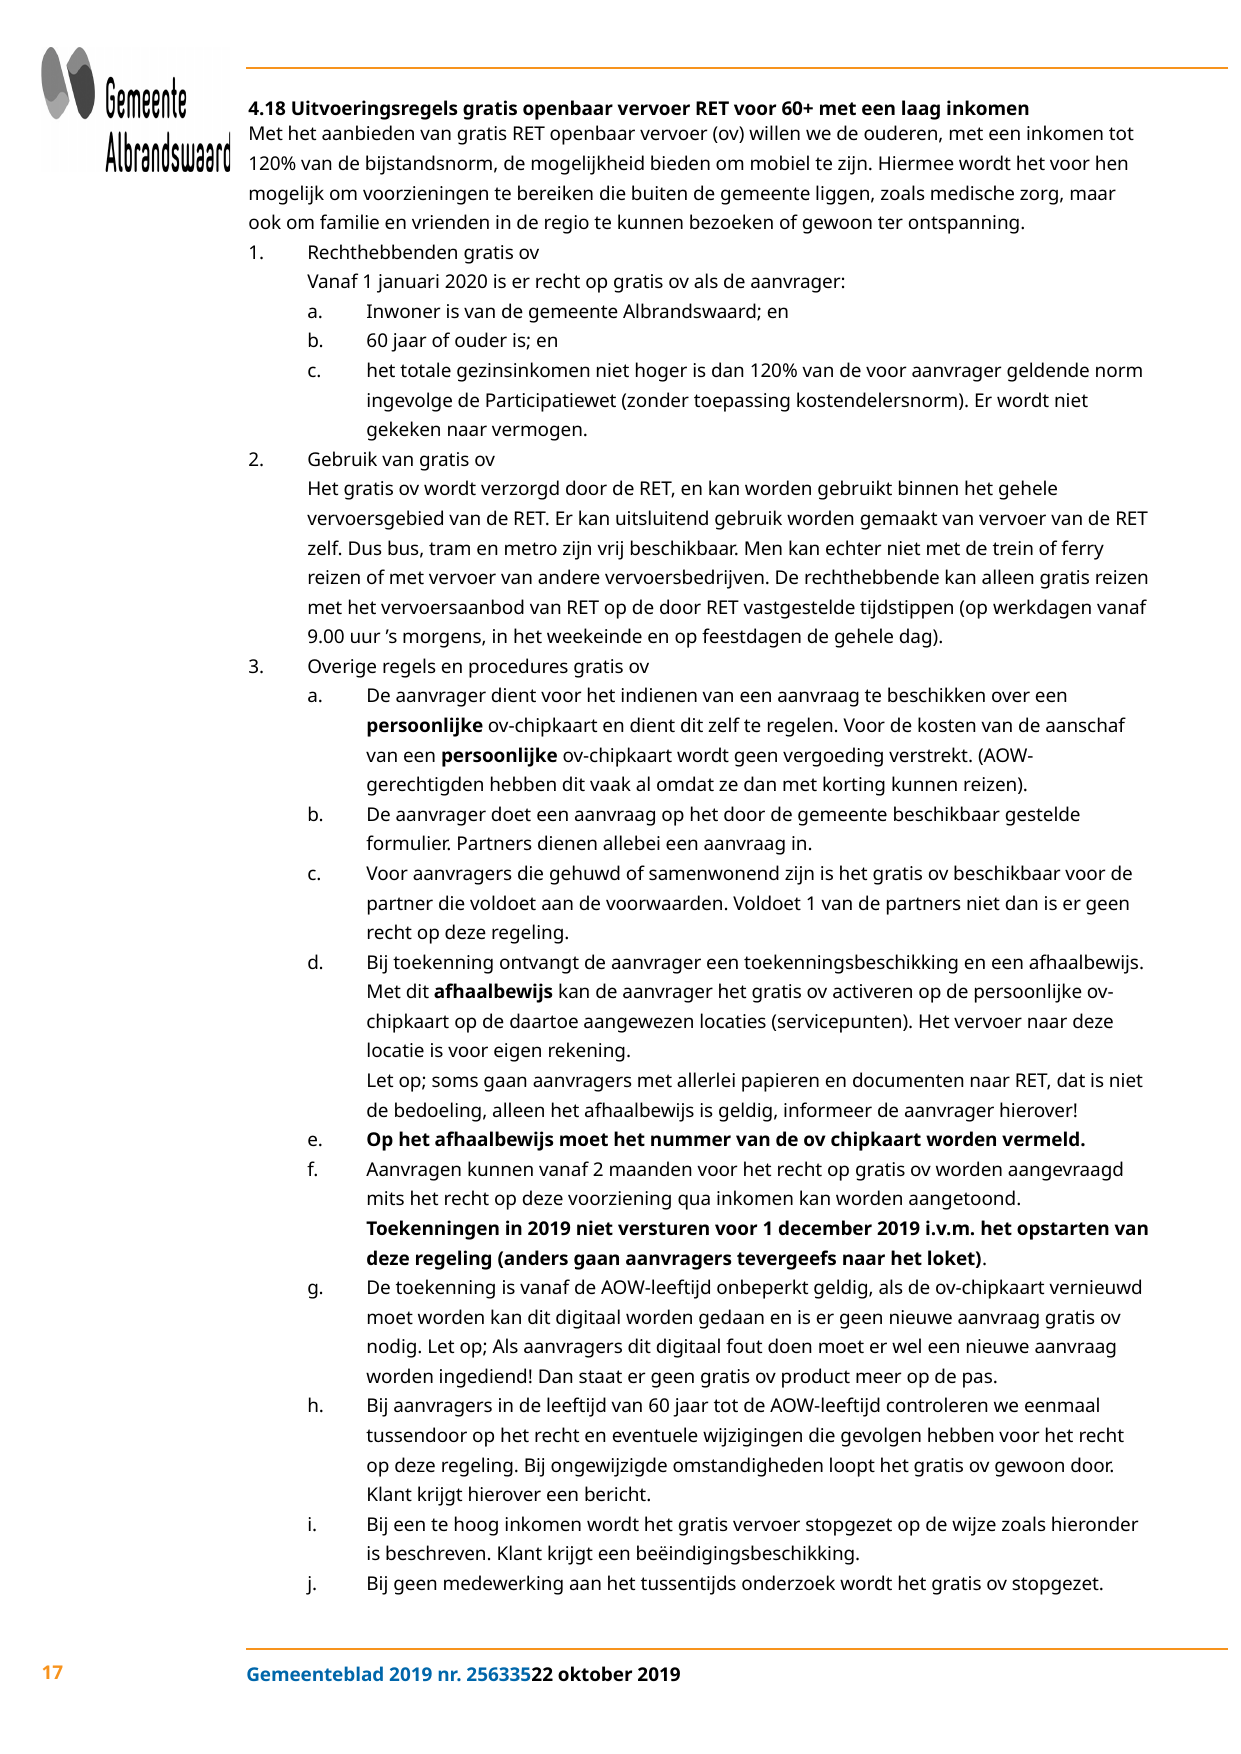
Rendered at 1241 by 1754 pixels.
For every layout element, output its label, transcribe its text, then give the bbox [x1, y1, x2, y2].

list Het gratis ov wordt verzorgd door de RET, en kan worden gebruikt binnen het gehele vervoersgebied van de RET. Er kan uitsluitend gebruik worden gemaakt van vervoer van de RET zelf. Dus bus, tram en metro zijn vrij beschikbaar. Men kan echter niet met de trein of ferry reizen of met vervoer van andere vervoersbedrijven. De rechthebbende kan alleen gratis reizen met het vervoersaanbod van RET op de door RET vastgestelde tijdstippen (op werkdagen vanaf 9.00 uur ’s morgens, in het weekeinde en op feestdagen de gehele dag). [248, 476, 1152, 649]
list Bij geen medewerking aan het tussentijds onderzoek wordt het gratis ov stopgezet. [307, 1570, 1152, 1596]
text Met het aanbieden van gratis RET openbaar vervoer (ov) willen we de ouderen, met een inkomen tot 120% van de bijstandsnorm, de mogelijkheid bieden om mobiel te zijn. Hiermee wordt het voor hen mogelijk om voorzieningen te bereiken die buiten de gemeente liggen, zoals medische zorg, maar ook om familie en vrienden in de regio te kunnen bezoeken of gewoon ter ontspanning. [248, 121, 1152, 235]
list Overige regels en procedures gratis ov [248, 653, 1152, 679]
picture [41, 47, 231, 172]
list Voor aanvragers die gehuwd of samenwonend zijn is het gratis ov beschikbaar voor de partner die voldoet aan de voorwaarden. Voldoet 1 van de partners niet dan is er geen recht op deze regeling. [307, 860, 1152, 945]
list Vanaf 1 januari 2020 is er recht op gratis ov als de aanvrager: [248, 268, 1152, 294]
list Bij toekenning ontvangt de aanvrager een toekenningsbeschikking en een afhaalbewijs. Met dit afhaalbewijs kan de aanvrager het gratis ov activeren op de persoonlijke ov-chipkaart op de daartoe aangewezen locaties (servicepunten). Het vervoer naar deze locatie is voor eigen rekening. [307, 949, 1152, 1063]
list Bij een te hoog inkomen wordt het gratis vervoer stopgezet op de wijze zoals hieronder is beschreven. Klant krijgt een beëindigingsbeschikking. [307, 1511, 1152, 1566]
list De aanvrager doet een aanvraag op het door de gemeente beschikbaar gestelde formulier. Partners dienen allebei een aanvraag in. [307, 801, 1152, 856]
list het totale gezinsinkomen niet hoger is dan 120% van de voor aanvrager geldende norm ingevolge de Participatiewet (zonder toepassing kostendelersnorm). Er wordt niet gekeken naar vermogen. [307, 357, 1152, 442]
list Inwoner is van de gemeente Albrandswaard; en [307, 298, 1152, 324]
list De toekenning is vanaf de AOW-leeftijd onbeperkt geldig, als de ov-chipkaart vernieuwd moet worden kan dit digitaal worden gedaan en is er geen nieuwe aanvraag gratis ov nodig. Let op; Als aanvragers dit digitaal fout doen moet er wel een nieuwe aanvraag worden ingediend! Dan staat er geen gratis ov product meer op de pas. [307, 1274, 1152, 1389]
list Op het afhaalbewijs moet het nummer van de ov chipkaart worden vermeld. [307, 1126, 1152, 1152]
list Bij aanvragers in de leeftijd van 60 jaar tot de AOW-leeftijd controleren we eenmaal tussendoor op het recht en eventuele wijzigingen die gevolgen hebben voor het recht op deze regeling. Bij ongewijzigde omstandigheden loopt het gratis ov gewoon door. Klant krijgt hierover een bericht. [307, 1393, 1152, 1507]
list Gebruik van gratis ov [248, 446, 1152, 472]
list Let op; soms gaan aanvragers met allerlei papieren en documenten naar RET, dat is niet de bedoeling, alleen het afhaalbewijs is geldig, informeer de aanvrager hierover! [307, 1067, 1152, 1122]
list De aanvrager dient voor het indienen van een aanvraag te beschikken over een persoonlijke ov-chipkaart en dient dit zelf te regelen. Voor de kosten van de aanschaf van een persoonlijke ov-chipkaart wordt geen vergoeding verstrekt. (AOW-gerechtigden hebben dit vaak al omdat ze dan met korting kunnen reizen). [307, 683, 1152, 797]
text 4.18 Uitvoeringsregels gratis openbaar vervoer RET voor 60+ met een laag inkomen [248, 95, 1152, 121]
list Aanvragen kunnen vanaf 2 maanden voor het recht op gratis ov worden aangevraagd mits het recht op deze voorziening qua inkomen kan worden aangetoond. Toekenningen in 2019 niet versturen voor 1 december 2019 i.v.m. het opstarten van deze regeling (anders gaan aanvragers tevergeefs naar het loket). [307, 1156, 1152, 1270]
list 60 jaar of ouder is; en [307, 328, 1152, 353]
list Rechthebbenden gratis ov [248, 239, 1152, 264]
